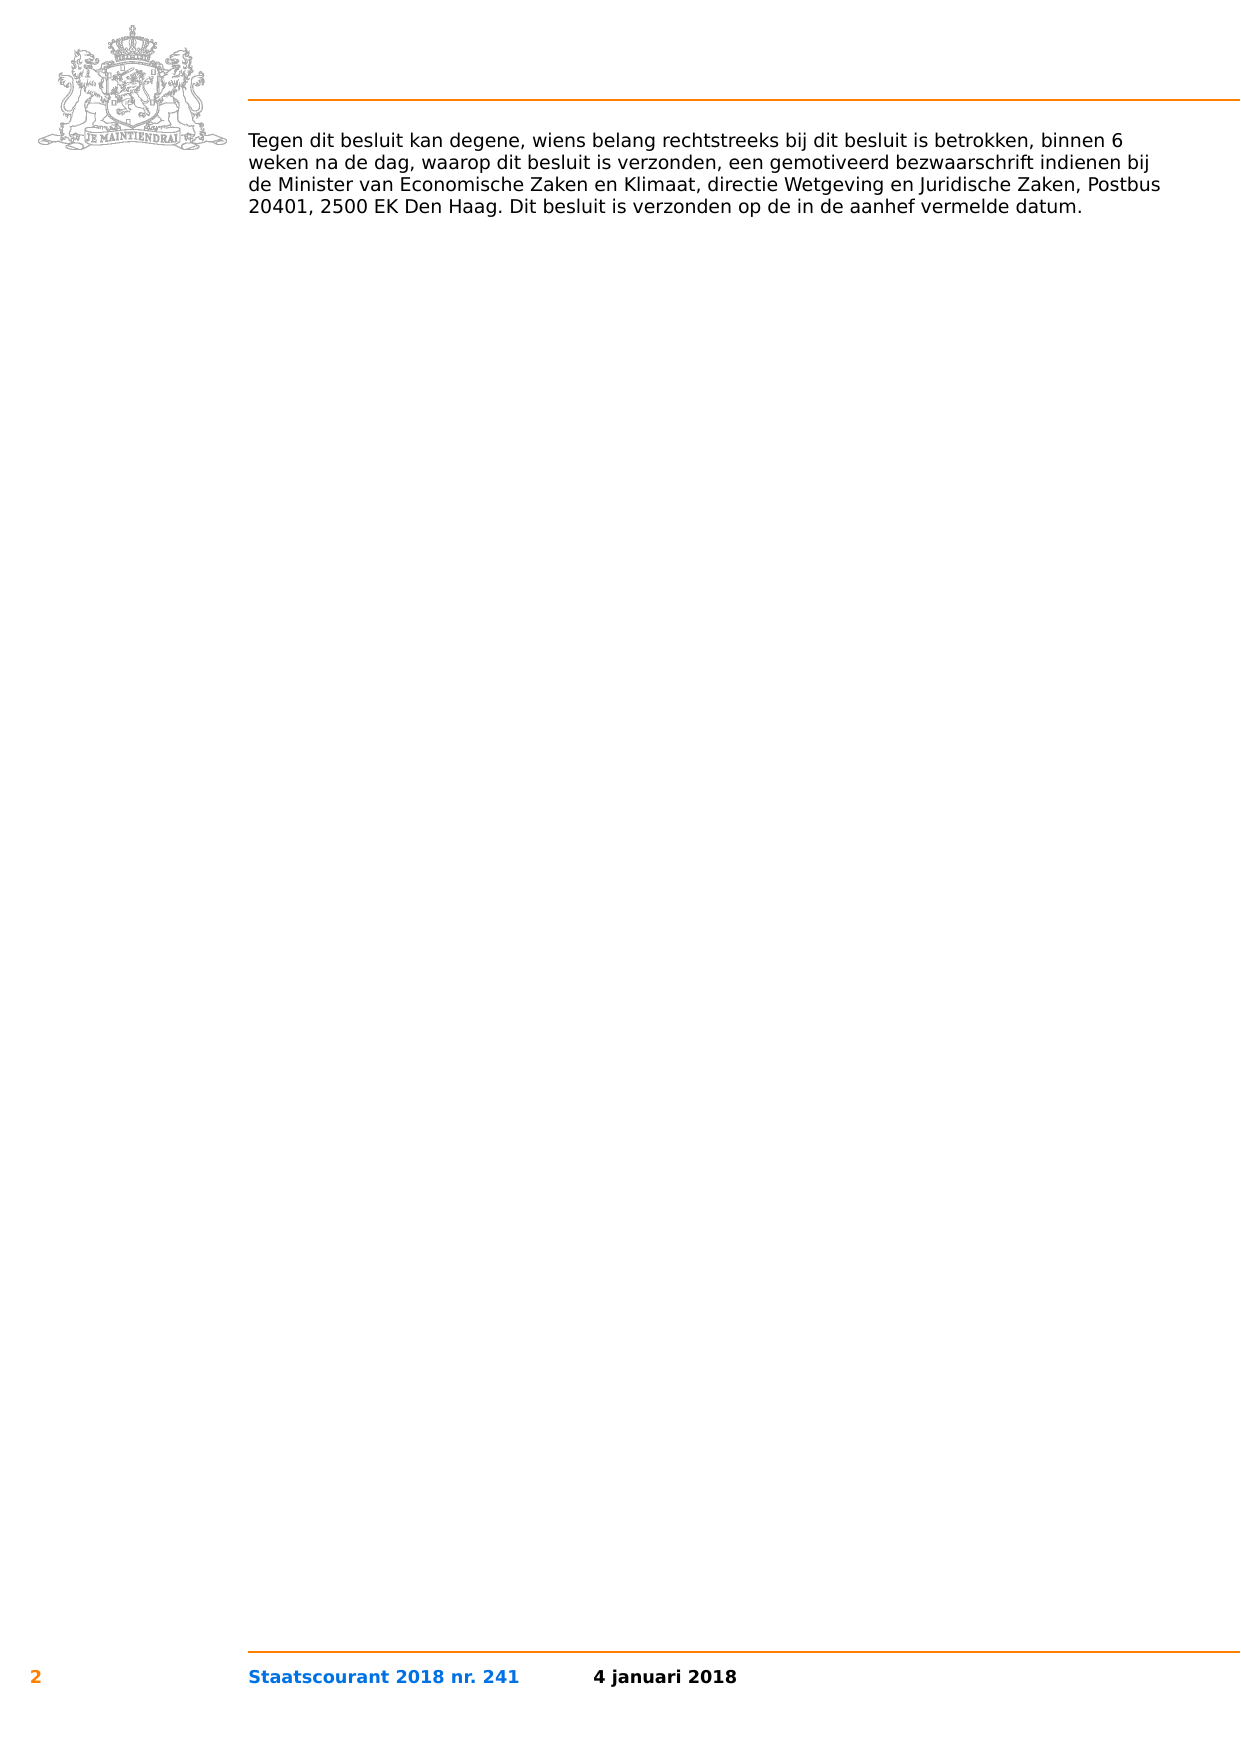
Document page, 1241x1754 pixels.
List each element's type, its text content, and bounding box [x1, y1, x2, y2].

text Tegen dit besluit kan degene, wiens belang rechtstreeks bij dit besluit is betrokken, binnen 6 weken na de dag, waarop dit besluit is verzonden, een gemotiveerd bezwaarschrift indienen bij de Minister van Economische Zaken en Klimaat, directie Wetgeving en Juridische Zaken, Postbus 20401, 2500 EK Den Haag. Dit besluit is verzonden op de in de aanhef vermelde datum. [248, 130, 1163, 218]
picture [38, 25, 227, 150]
